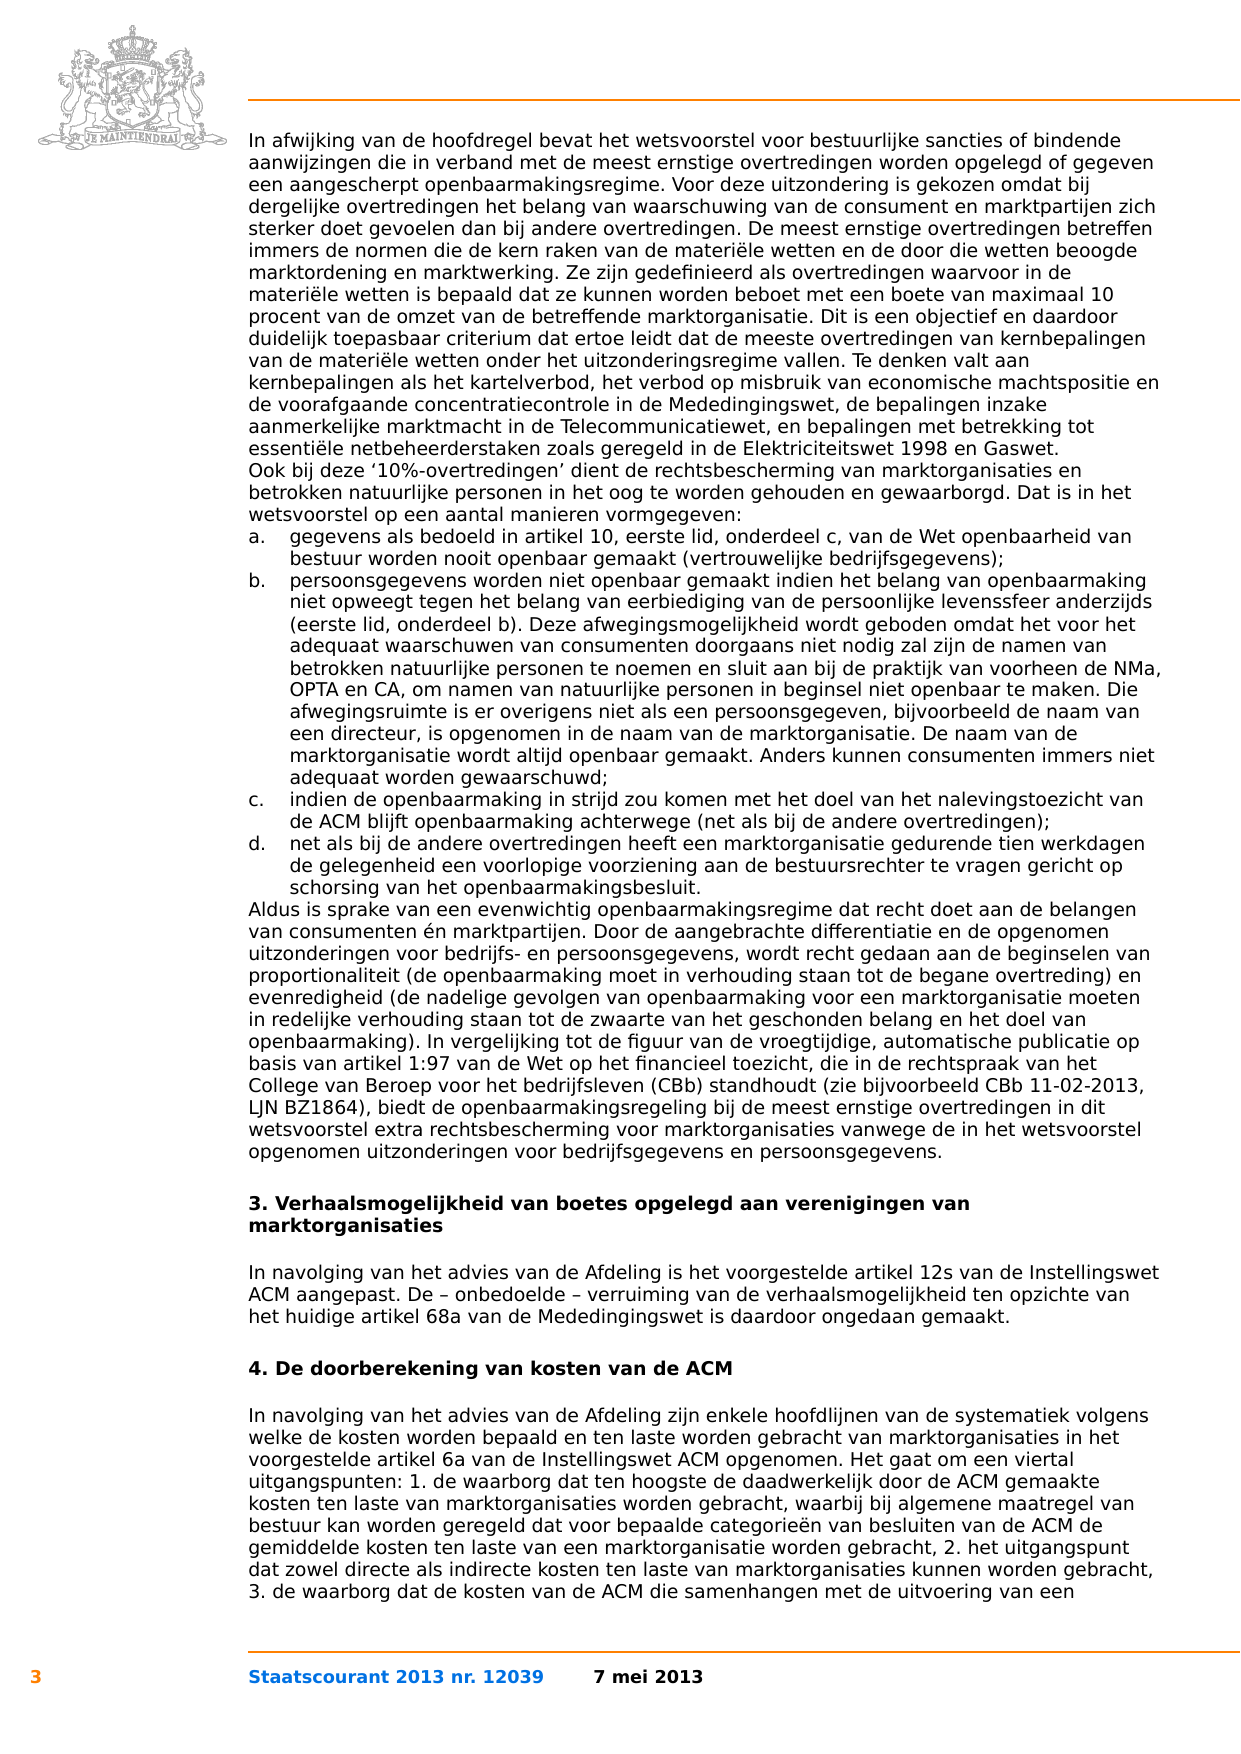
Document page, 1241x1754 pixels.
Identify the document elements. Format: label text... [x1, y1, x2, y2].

subtitle 4. De doorberekening van kosten van de ACM [248, 1358, 1163, 1380]
subtitle 3. Verhaalsmogelijkheid van boetes opgelegd aan verenigingen van marktorganisaties [248, 1193, 1163, 1237]
text d. net als bij de andere overtredingen heeft een marktorganisatie gedurende tien werkdagen de gelegenheid een voorlopige voorziening aan de bestuursrechter te vragen gericht op schorsing van het openbaarmakingsbesluit. [248, 833, 1163, 899]
text c. indien de openbaarmaking in strijd zou komen met het doel van het nalevingstoezicht van de ACM blijft openbaarmaking achterwege (net als bij de andere overtredingen); [248, 789, 1163, 833]
text In navolging van het advies van de Afdeling is het voorgestelde artikel 12s van de Instellingswet ACM aangepast. De – onbedoelde – verruiming van de verhaalsmogelijkheid ten opzichte van het huidige artikel 68a van de Mededingingswet is daardoor ongedaan gemaakt. [248, 1262, 1163, 1328]
text In navolging van het advies van de Afdeling zijn enkele hoofdlijnen van de systematiek volgens welke de kosten worden bepaald en ten laste worden gebracht van marktorganisaties in het voorgestelde artikel 6a van de Instellingswet ACM opgenomen. Het gaat om een viertal uitgangspunten: 1. de waarborg dat ten hoogste de daadwerkelijk door de ACM gemaakte kosten ten laste van marktorganisaties worden gebracht, waarbij bij algemene maatregel van bestuur kan worden geregeld dat voor bepaalde categorieën van besluiten van de ACM de gemiddelde kosten ten laste van een marktorganisatie worden gebracht, 2. het uitgangspunt dat zowel directe als indirecte kosten ten laste van marktorganisaties kunnen worden gebracht, 3. de waarborg dat de kosten van de ACM die samenhangen met de uitvoering van een [248, 1405, 1163, 1603]
text Ook bij deze ‘10%-overtredingen’ dient de rechtsbescherming van marktorganisaties en betrokken natuurlijke personen in het oog te worden gehouden en gewaarborgd. Dat is in het wetsvoorstel op een aantal manieren vormgegeven: [248, 459, 1163, 526]
text In afwijking van de hoofdregel bevat het wetsvoorstel voor bestuurlijke sancties of bindende aanwijzingen die in verband met de meest ernstige overtredingen worden opgelegd of gegeven een aangescherpt openbaarmakingsregime. Voor deze uitzondering is gekozen omdat bij dergelijke overtredingen het belang van waarschuwing van de consument en marktpartijen zich sterker doet gevoelen dan bij andere overtredingen. De meest ernstige overtredingen betreffen immers de normen die de kern raken van de materiële wetten en de door die wetten beoogde marktordening en marktwerking. Ze zijn gedefinieerd als overtredingen waarvoor in de materiële wetten is bepaald dat ze kunnen worden beboet met een boete van maximaal 10 procent van de omzet van de betreffende marktorganisatie. Dit is een objectief en daardoor duidelijk toepasbaar criterium dat ertoe leidt dat de meeste overtredingen van kernbepalingen van de materiële wetten onder het uitzonderingsregime vallen. Te denken valt aan kernbepalingen als het kartelverbod, het verbod op misbruik van economische machtspositie en de voorafgaande concentratiecontrole in de Mededingingswet, de bepalingen inzake aanmerkelijke marktmacht in de Telecommunicatiewet, en bepalingen met betrekking tot essentiële netbeheerderstaken zoals geregeld in de Elektriciteitswet 1998 en Gaswet. [248, 130, 1163, 459]
text b. persoonsgegevens worden niet openbaar gemaakt indien het belang van openbaarmaking niet opweegt tegen het belang van eerbiediging van de persoonlijke levenssfeer anderzijds (eerste lid, onderdeel b). Deze afwegingsmogelijkheid wordt geboden omdat het voor het adequaat waarschuwen van consumenten doorgaans niet nodig zal zijn de namen van betrokken natuurlijke personen te noemen en sluit aan bij de praktijk van voorheen de NMa, OPTA en CA, om namen van natuurlijke personen in beginsel niet openbaar te maken. Die afwegingsruimte is er overigens niet als een persoonsgegeven, bijvoorbeeld de naam van een directeur, is opgenomen in de naam van de marktorganisatie. De naam van de marktorganisatie wordt altijd openbaar gemaakt. Anders kunnen consumenten immers niet adequaat worden gewaarschuwd; [248, 569, 1163, 789]
text Aldus is sprake van een evenwichtig openbaarmakingsregime dat recht doet aan de belangen van consumenten én marktpartijen. Door de aangebrachte differentiatie en de opgenomen uitzonderingen voor bedrijfs- en persoonsgegevens, wordt recht gedaan aan de beginselen van proportionaliteit (de openbaarmaking moet in verhouding staan tot de begane overtreding) en evenredigheid (de nadelige gevolgen van openbaarmaking voor een marktorganisatie moeten in redelijke verhouding staan tot de zwaarte van het geschonden belang en het doel van openbaarmaking). In vergelijking tot de figuur van de vroegtijdige, automatische publicatie op basis van artikel 1:97 van de Wet op het financieel toezicht, die in de rechtspraak van het College van Beroep voor het bedrijfsleven (CBb) standhoudt (zie bijvoorbeeld CBb 11-02-2013, LJN BZ1864), biedt de openbaarmakingsregeling bij de meest ernstige overtredingen in dit wetsvoorstel extra rechtsbescherming voor marktorganisaties vanwege de in het wetsvoorstel opgenomen uitzonderingen voor bedrijfsgegevens en persoonsgegevens. [248, 899, 1163, 1163]
text a. gegevens als bedoeld in artikel 10, eerste lid, onderdeel c, van de Wet openbaarheid van bestuur worden nooit openbaar gemaakt (vertrouwelijke bedrijfsgegevens); [248, 526, 1163, 569]
picture [38, 25, 227, 150]
